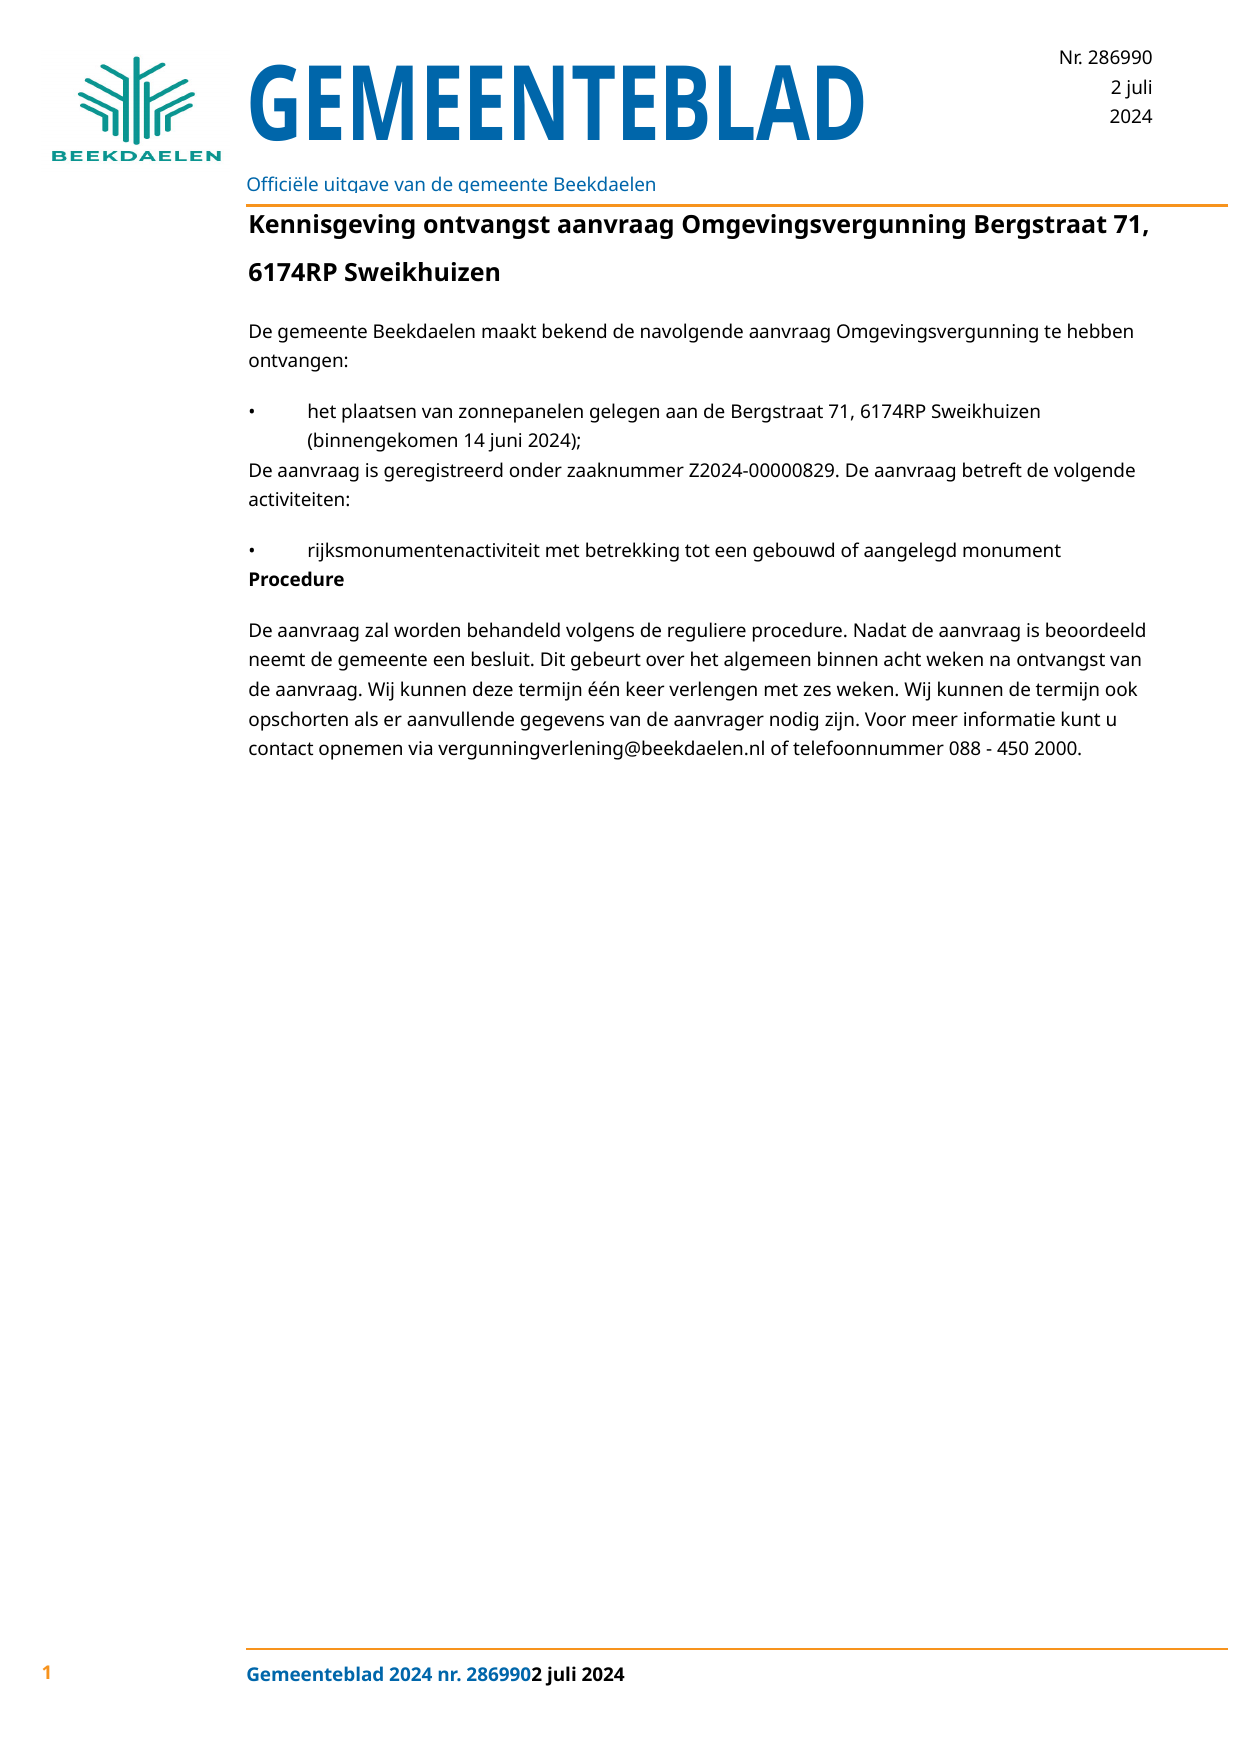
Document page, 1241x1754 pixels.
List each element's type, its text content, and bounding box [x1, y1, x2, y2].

list het plaatsen van zonnepanelen gelegen aan de Bergstraat 71, 6174RP Sweikhuizen (binnengekomen 14 juni 2024); [248, 398, 1152, 453]
list rijksmonumentenactiviteit met betrekking tot een gebouwd of aangelegd monument [248, 537, 1152, 563]
text De aanvraag zal worden behandeld volgens de reguliere procedure. Nadat de aanvraag is beoordeeld neemt de gemeente een besluit. Dit gebeurt over het algemeen binnen acht weken na ontvangst van de aanvraag. Wij kunnen deze termijn één keer verlengen met zes weken. Wij kunnen de termijn ook opschorten als er aanvullende gegevens van de aanvrager nodig zijn. Voor meer informatie kunt u contact opnemen via vergunningverlening@beekdaelen.nl of telefoonnummer 088 - 450 2000. [248, 617, 1152, 761]
text Procedure [248, 567, 1152, 592]
picture [41, 47, 231, 172]
text Kennisgeving ontvangst aanvraag Omgevingsvergunning Bergstraat 71, 6174RP Sweikhuizen [248, 207, 1152, 288]
text De aanvraag is geregistreerd onder zaaknummer Z2024-00000829. De aanvraag betreft de volgende activiteiten: [248, 457, 1152, 512]
text De gemeente Beekdaelen maakt bekend de navolgende aanvraag Omgevingsvergunning te hebben ontvangen: [248, 318, 1152, 373]
